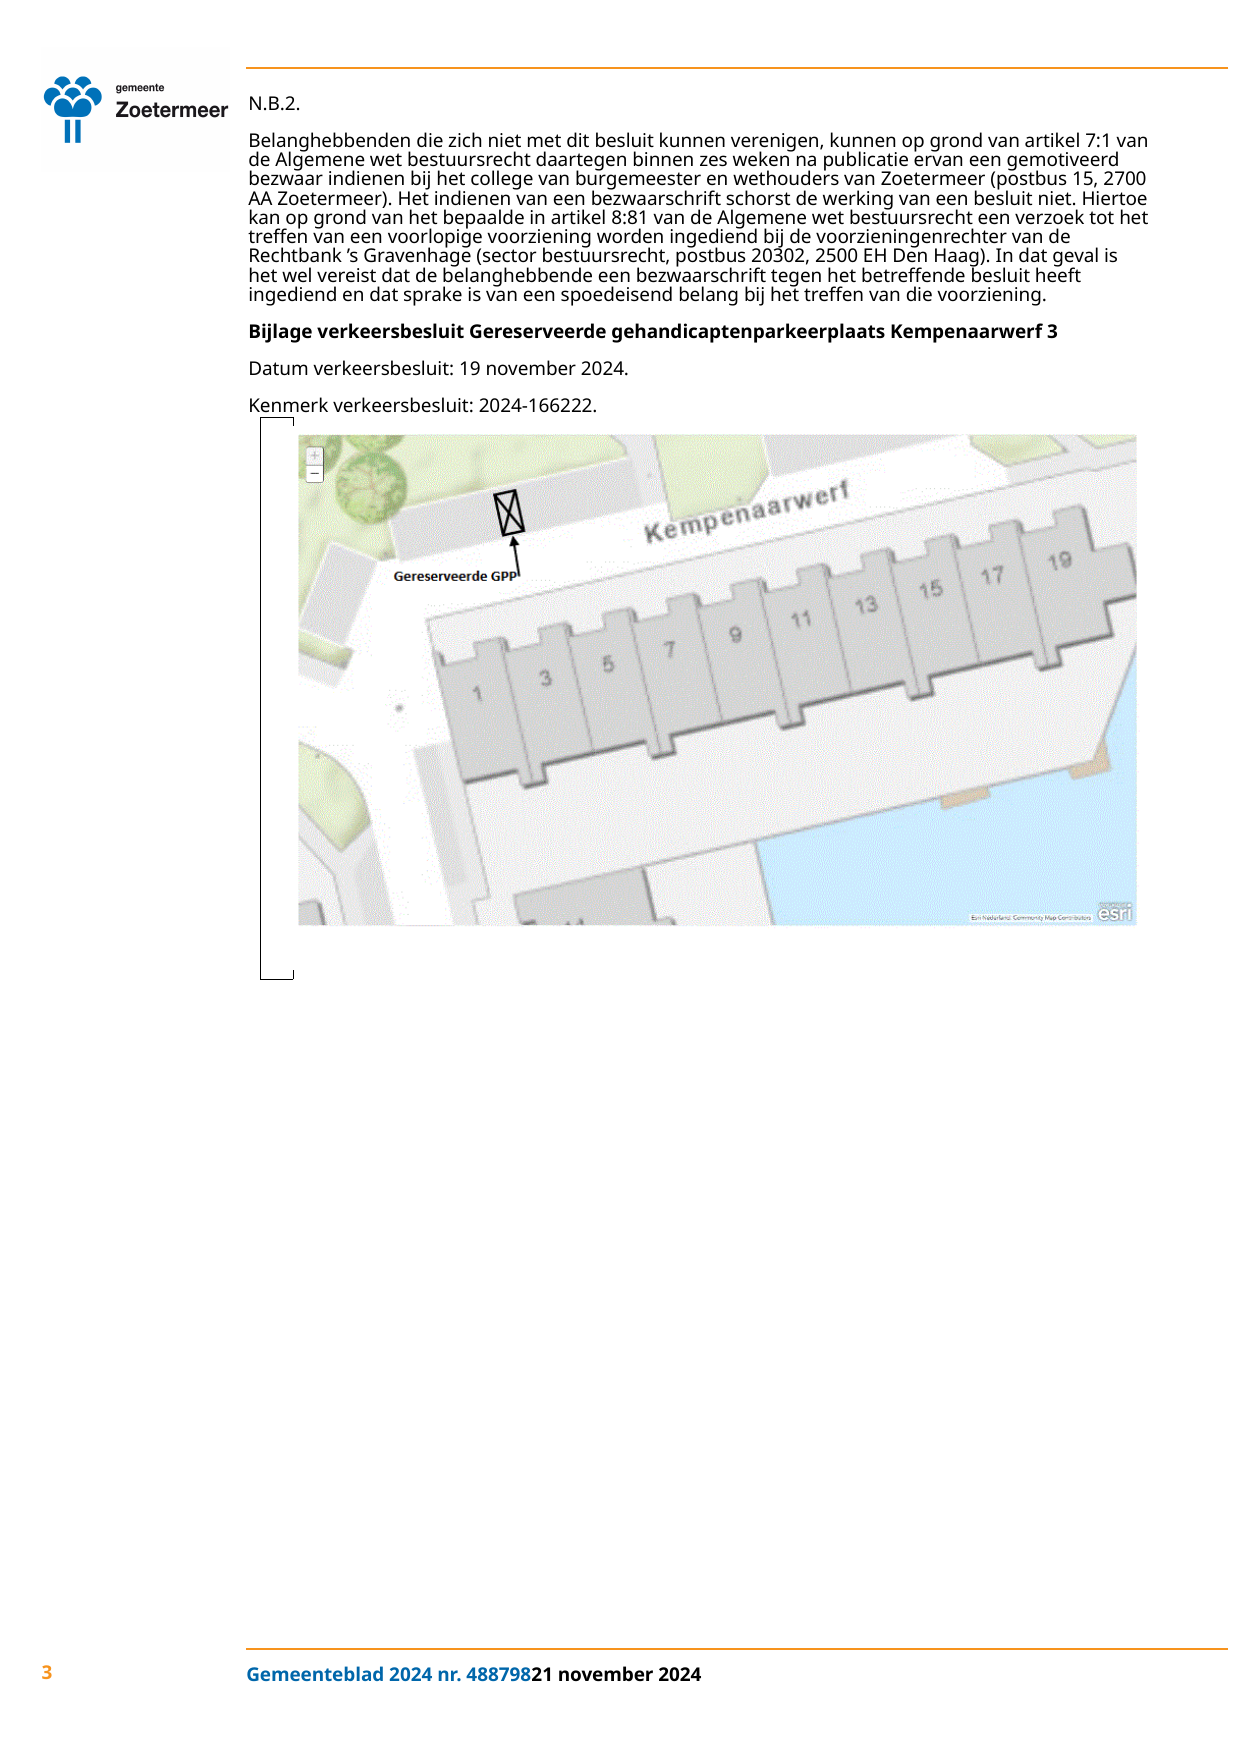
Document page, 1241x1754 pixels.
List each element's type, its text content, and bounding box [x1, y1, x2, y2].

picture [41, 47, 231, 172]
text Datum verkeersbesluit: 19 november 2024. [248, 360, 1152, 379]
text Kenmerk verkeersbesluit: 2024-166222. [248, 397, 1152, 416]
picture [268, 426, 1155, 970]
text Bijlage verkeersbesluit Gereserveerde gehandicaptenparkeerplaats Kempenaarwerf 3 [248, 323, 1152, 342]
text Belanghebbenden die zich niet met dit besluit kunnen verenigen, kunnen op grond van artikel 7:1 van de Algemene wet bestuursrecht daartegen binnen zes weken na publicatie ervan een gemotiveerd bezwaar indienen bij het college van burgemeester en wethouders van Zoetermeer (postbus 15, 2700 AA Zoetermeer). Het indienen van een bezwaarschrift schorst de werking van een besluit niet. Hiertoe kan op grond van het bepaalde in artikel 8:81 van de Algemene wet bestuursrecht een verzoek tot het treffen van een voorlopige voorziening worden ingediend bij de voorzieningenrechter van de Rechtbank ’s Gravenhage (sector bestuursrecht, postbus 20302, 2500 EH Den Haag). In dat geval is het wel vereist dat de belanghebbende een bezwaarschrift tegen het betreffende besluit heeft ingediend en dat sprake is van een spoedeisend belang bij het treffen van die voorziening. [248, 132, 1152, 305]
text N.B.2. [248, 95, 1152, 114]
